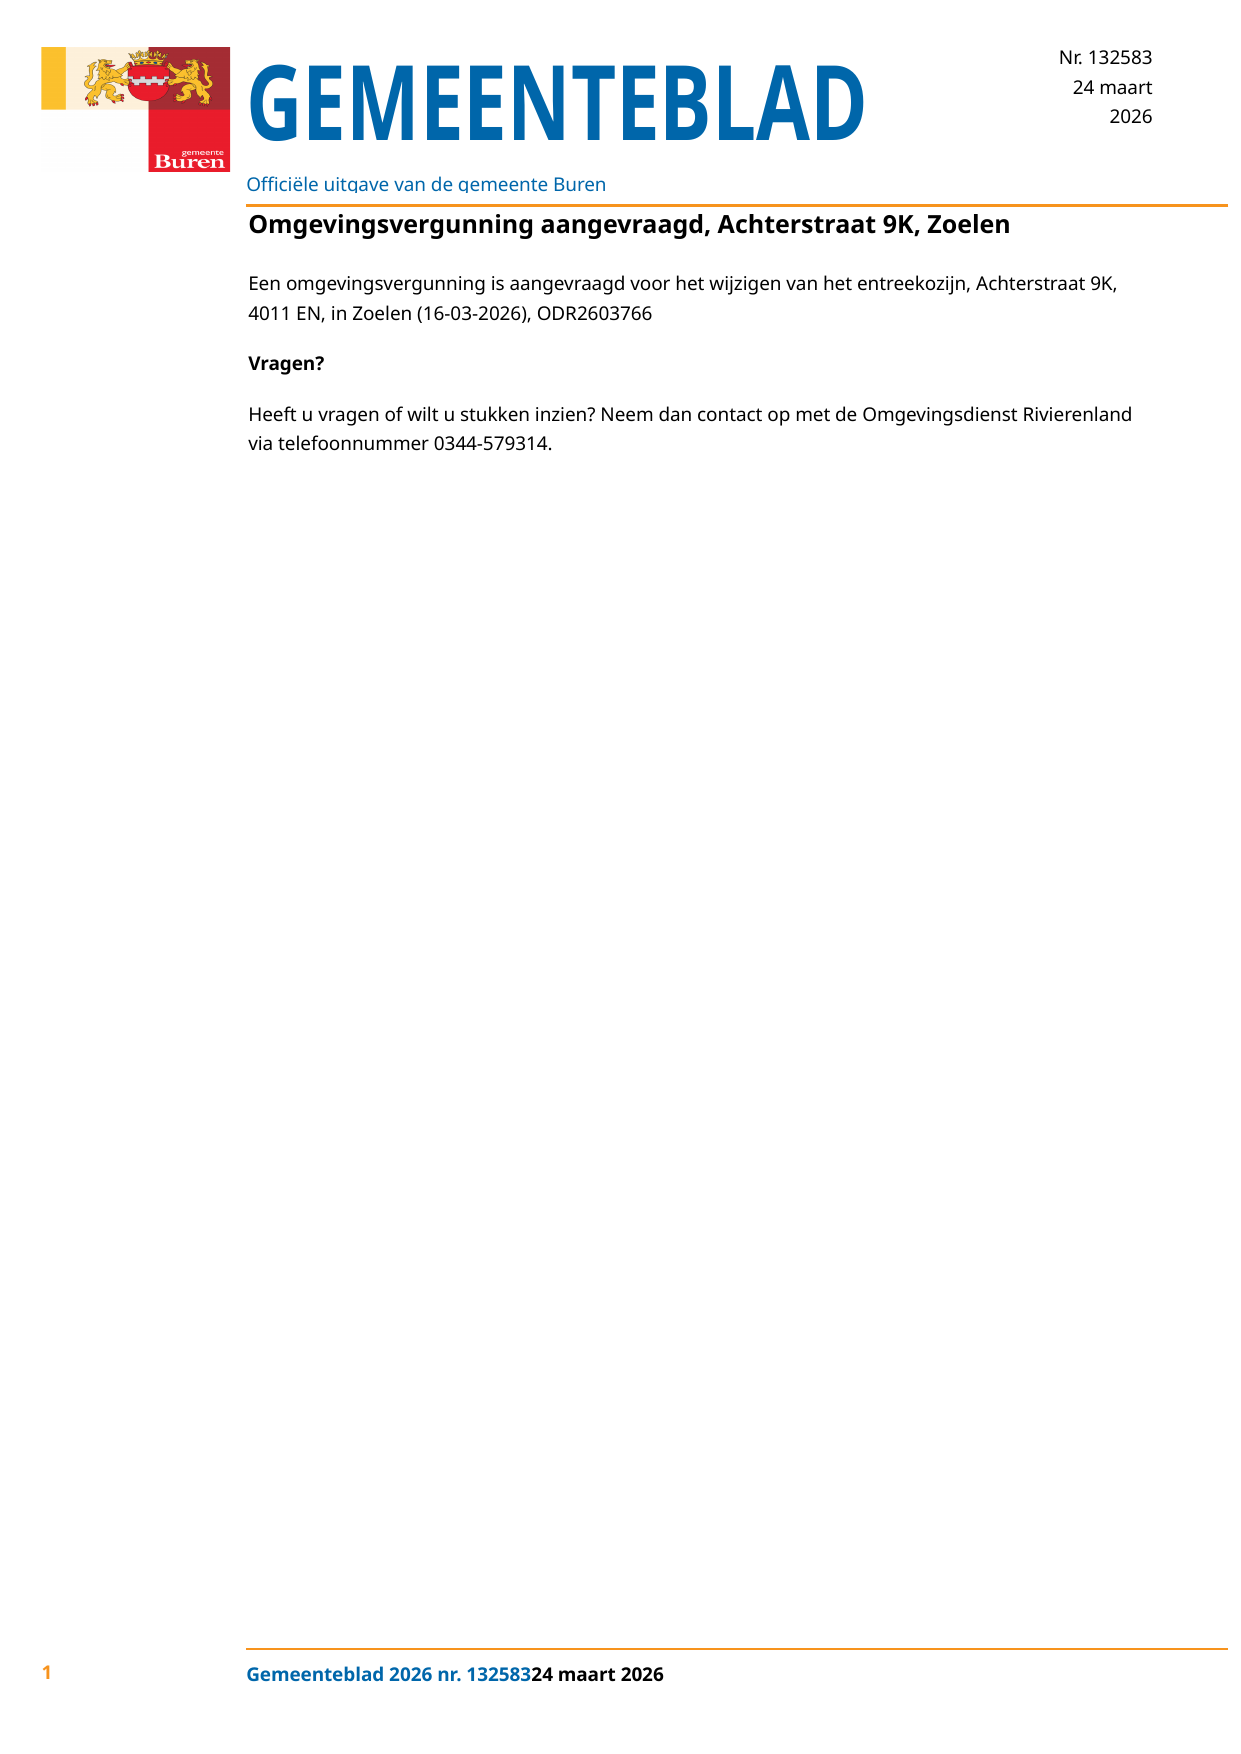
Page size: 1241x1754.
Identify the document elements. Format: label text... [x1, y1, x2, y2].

picture [41, 47, 231, 172]
text Vragen? [248, 350, 1152, 376]
text Omgevingsvergunning aangevraagd, Achterstraat 9K, Zoelen [248, 207, 1152, 241]
text Heeft u vragen of wilt u stukken inzien? Neem dan contact op met de Omgevingsdienst Rivierenland via telefoonnummer 0344-579314. [248, 401, 1152, 456]
text Een omgevingsvergunning is aangevraagd voor het wijzigen van het entreekozijn, Achterstraat 9K, 4011 EN, in Zoelen (16-03-2026), ODR2603766 [248, 270, 1152, 326]
